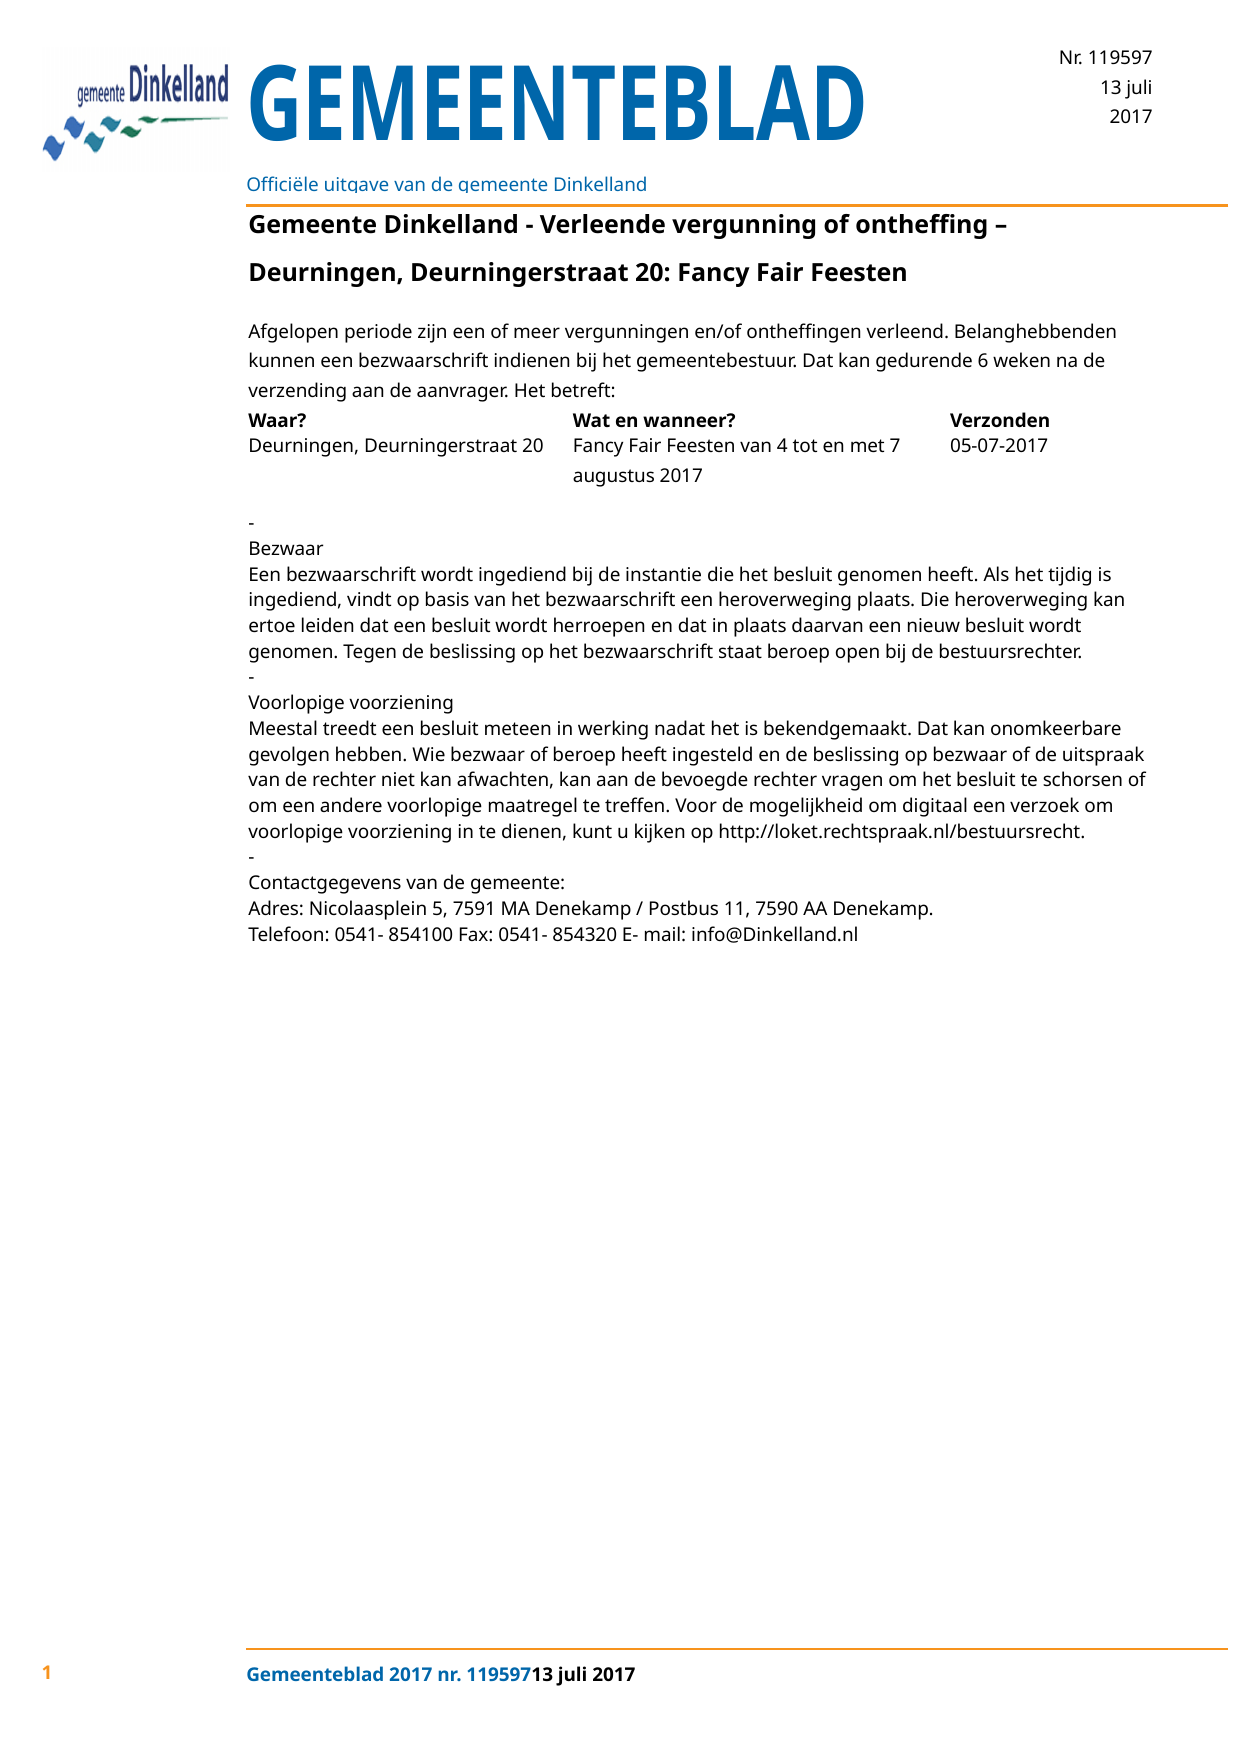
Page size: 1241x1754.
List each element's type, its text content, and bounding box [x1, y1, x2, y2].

text Meestal treedt een besluit meteen in werking nadat het is bekendgemaakt. Dat kan onomkeerbare gevolgen hebben. Wie bezwaar of beroep heeft ingesteld en de beslissing op bezwaar of de uitspraak van de rechter niet kan afwachten, kan aan de bevoegde rechter vragen om het besluit te schorsen of om een andere voorlopige maatregel te treffen. Voor de mogelijkheid om digitaal een verzoek om voorlopige voorziening in te dienen, kunt u kijken op http://loket.rechtspraak.nl/bestuursrecht. [248, 715, 1152, 844]
text Gemeente Dinkelland - Verleende vergunning of ontheffing – Deurningen, Deurningerstraat 20: Fancy Fair Feesten [248, 207, 1152, 288]
text Adres: Nicolaasplein 5, 7591 MA Denekamp / Postbus 11, 7590 AA Denekamp. [248, 895, 1152, 921]
text - [248, 509, 1152, 535]
table_cell Fancy Fair Feesten van 4 tot en met 7 augustus 2017 [573, 433, 950, 488]
table_header Waar? [248, 407, 573, 432]
text Afgelopen periode zijn een of meer vergunningen en/of ontheffingen verleend. Belanghebbenden kunnen een bezwaarschrift indienen bij het gemeentebestuur. Dat kan gedurende 6 weken na de verzending aan de aanvrager. Het betreft: [248, 318, 1152, 403]
table_header Verzonden [950, 407, 1152, 432]
text - [248, 844, 1152, 869]
text Een bezwaarschrift wordt ingediend bij de instantie die het besluit genomen heeft. Als het tijdig is ingediend, vindt op basis van het bezwaarschrift een heroverweging plaats. Die heroverweging kan ertoe leiden dat een besluit wordt herroepen en dat in plaats daarvan een nieuw besluit wordt genomen. Tegen de beslissing op het bezwaarschrift staat beroep open bij de bestuursrechter. [248, 561, 1152, 664]
text Contactgegevens van de gemeente: [248, 869, 1152, 895]
text Voorlopige voorziening [248, 689, 1152, 715]
table_cell 05-07-2017 [950, 433, 1152, 488]
table_header Wat en wanneer? [573, 407, 950, 432]
text Bezwaar [248, 535, 1152, 561]
picture [41, 47, 231, 172]
table_cell Deurningen, Deurningerstraat 20 [248, 433, 573, 488]
text - [248, 664, 1152, 689]
text Telefoon: 0541- 854100 Fax: 0541- 854320 E- mail: info@Dinkelland.nl [248, 921, 1152, 947]
